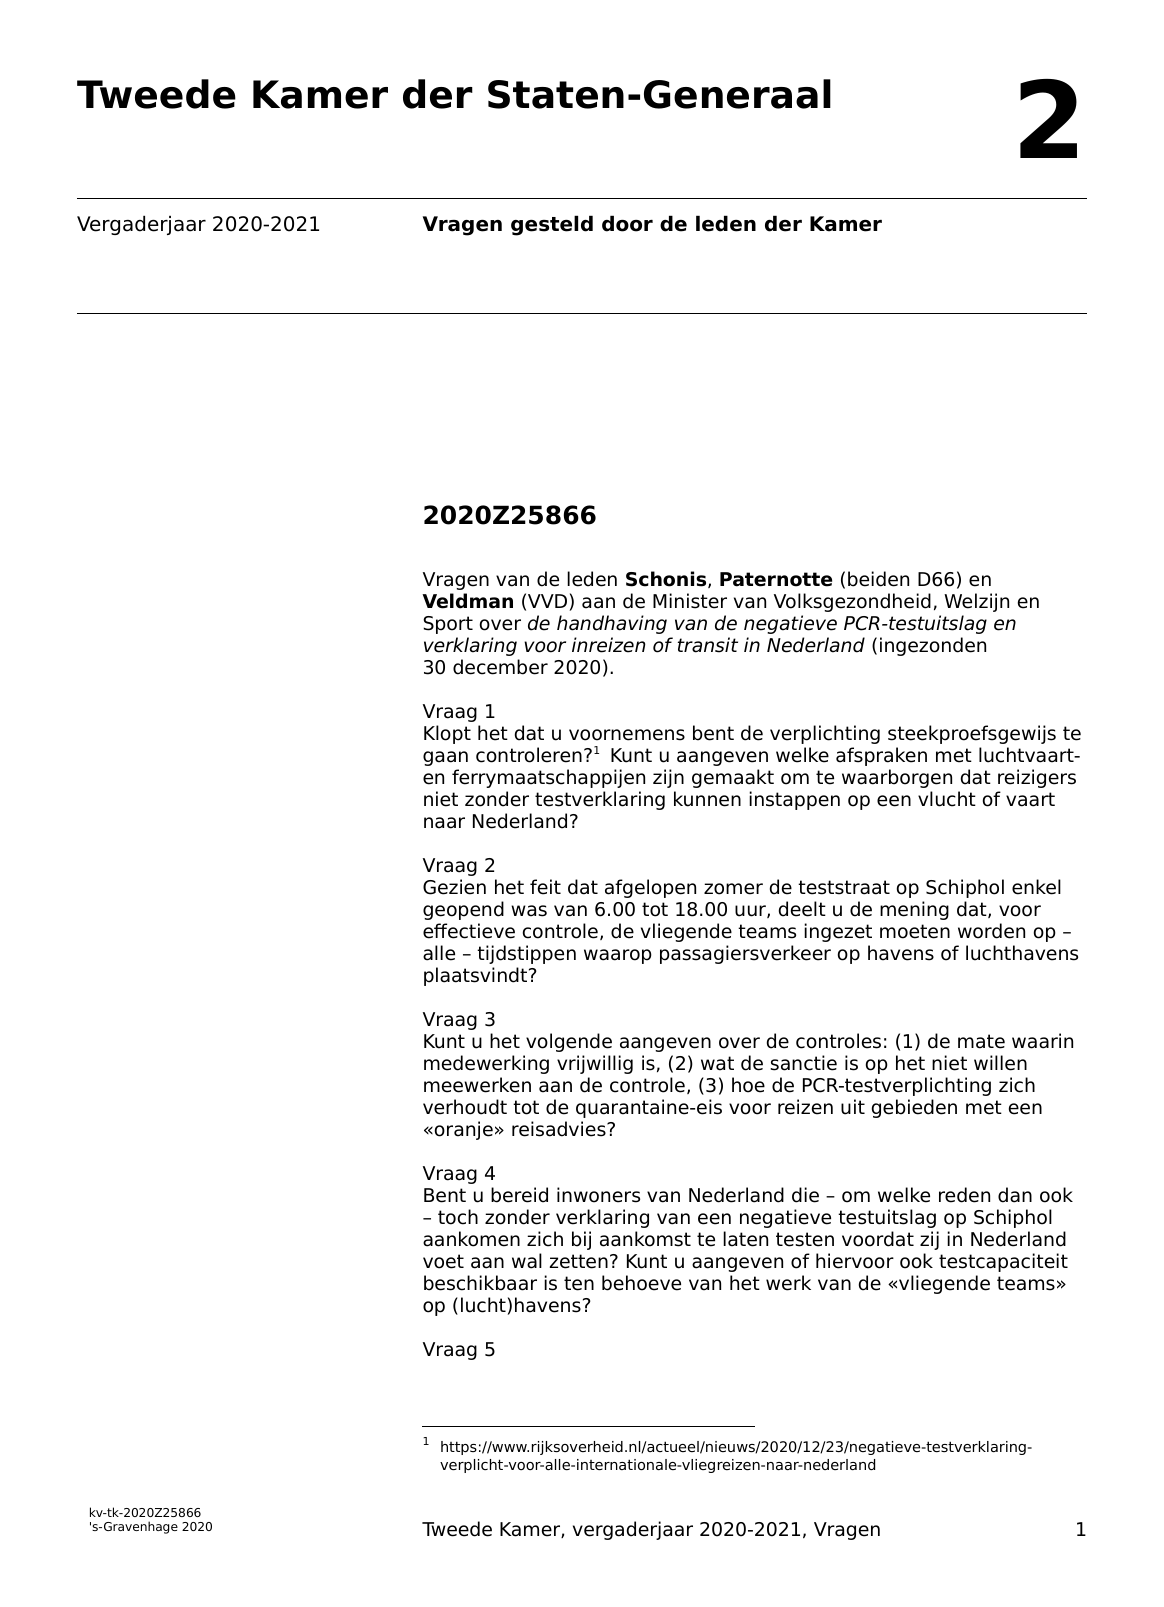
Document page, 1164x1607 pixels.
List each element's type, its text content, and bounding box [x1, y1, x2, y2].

text Klopt het dat u voornemens bent de verplichting steekproefsgewijs te gaan controleren? Kunt u aangeven welke afspraken met luchtvaart- en ferrymaatschappijen zijn gemaakt om te waarborgen dat reizigers niet zonder testverklaring kunnen instappen op een vlucht of vaart naar Nederland? [422, 723, 1087, 833]
text 's-Gravenhage 2020 [88, 1520, 323, 1534]
text https://www.rijksoverheid.nl/actueel/nieuws/2020/12/23/negatieve-testverklaring-verplicht-voor-alle-internationale-vliegreizen-naar-nederland [422, 1435, 1087, 1474]
table_cell Vragen gesteld door de leden der Kamer [422, 199, 1087, 313]
text Vragen van de leden Schonis, Paternotte (beiden D66) en Veldman (VVD) aan de Minister van Volksgezondheid, Welzijn en Sport over de handhaving van de negatieve PCR-testuitslag en verklaring voor inreizen of transit in Nederland (ingezonden 30 december 2020). [422, 569, 1087, 679]
text Vraag 3 [422, 1009, 1087, 1031]
text Gezien het feit dat afgelopen zomer de teststraat op Schiphol enkel geopend was van 6.00 tot 18.00 uur, deelt u de mening dat, voor effectieve controle, de vliegende teams ingezet moeten worden op – alle – tijdstippen waarop passagiersverkeer op havens of luchthavens plaatsvindt? [422, 877, 1087, 987]
text Kunt u het volgende aangeven over de controles: (1) de mate waarin medewerking vrijwillig is, (2) wat de sanctie is op het niet willen meewerken aan de controle, (3) hoe de PCR-testverplichting zich verhoudt tot de quarantaine-eis voor reizen uit gebieden met een «oranje» reisadvies? [422, 1031, 1087, 1141]
table_header Tweede Kamer der Staten-Generaal [77, 59, 886, 198]
text Vraag 4 [422, 1163, 1087, 1185]
text Vraag 2 [422, 855, 1087, 877]
text Vraag 5 [422, 1339, 1087, 1361]
table_header 2 [886, 59, 1087, 198]
table_cell Vergaderjaar 2020-2021 [77, 199, 422, 313]
text Bent u bereid inwoners van Nederland die – om welke reden dan ook – toch zonder verklaring van een negatieve testuitslag op Schiphol aankomen zich bij aankomst te laten testen voordat zij in Nederland voet aan wal zetten? Kunt u aangeven of hiervoor ook testcapaciteit beschikbaar is ten behoeve van het werk van de «vliegende teams» op (lucht)havens? [422, 1185, 1087, 1317]
text kv-tk-2020Z25866 [88, 1506, 323, 1520]
text 2020Z25866 [422, 501, 1087, 531]
text Vraag 1 [422, 701, 1087, 723]
